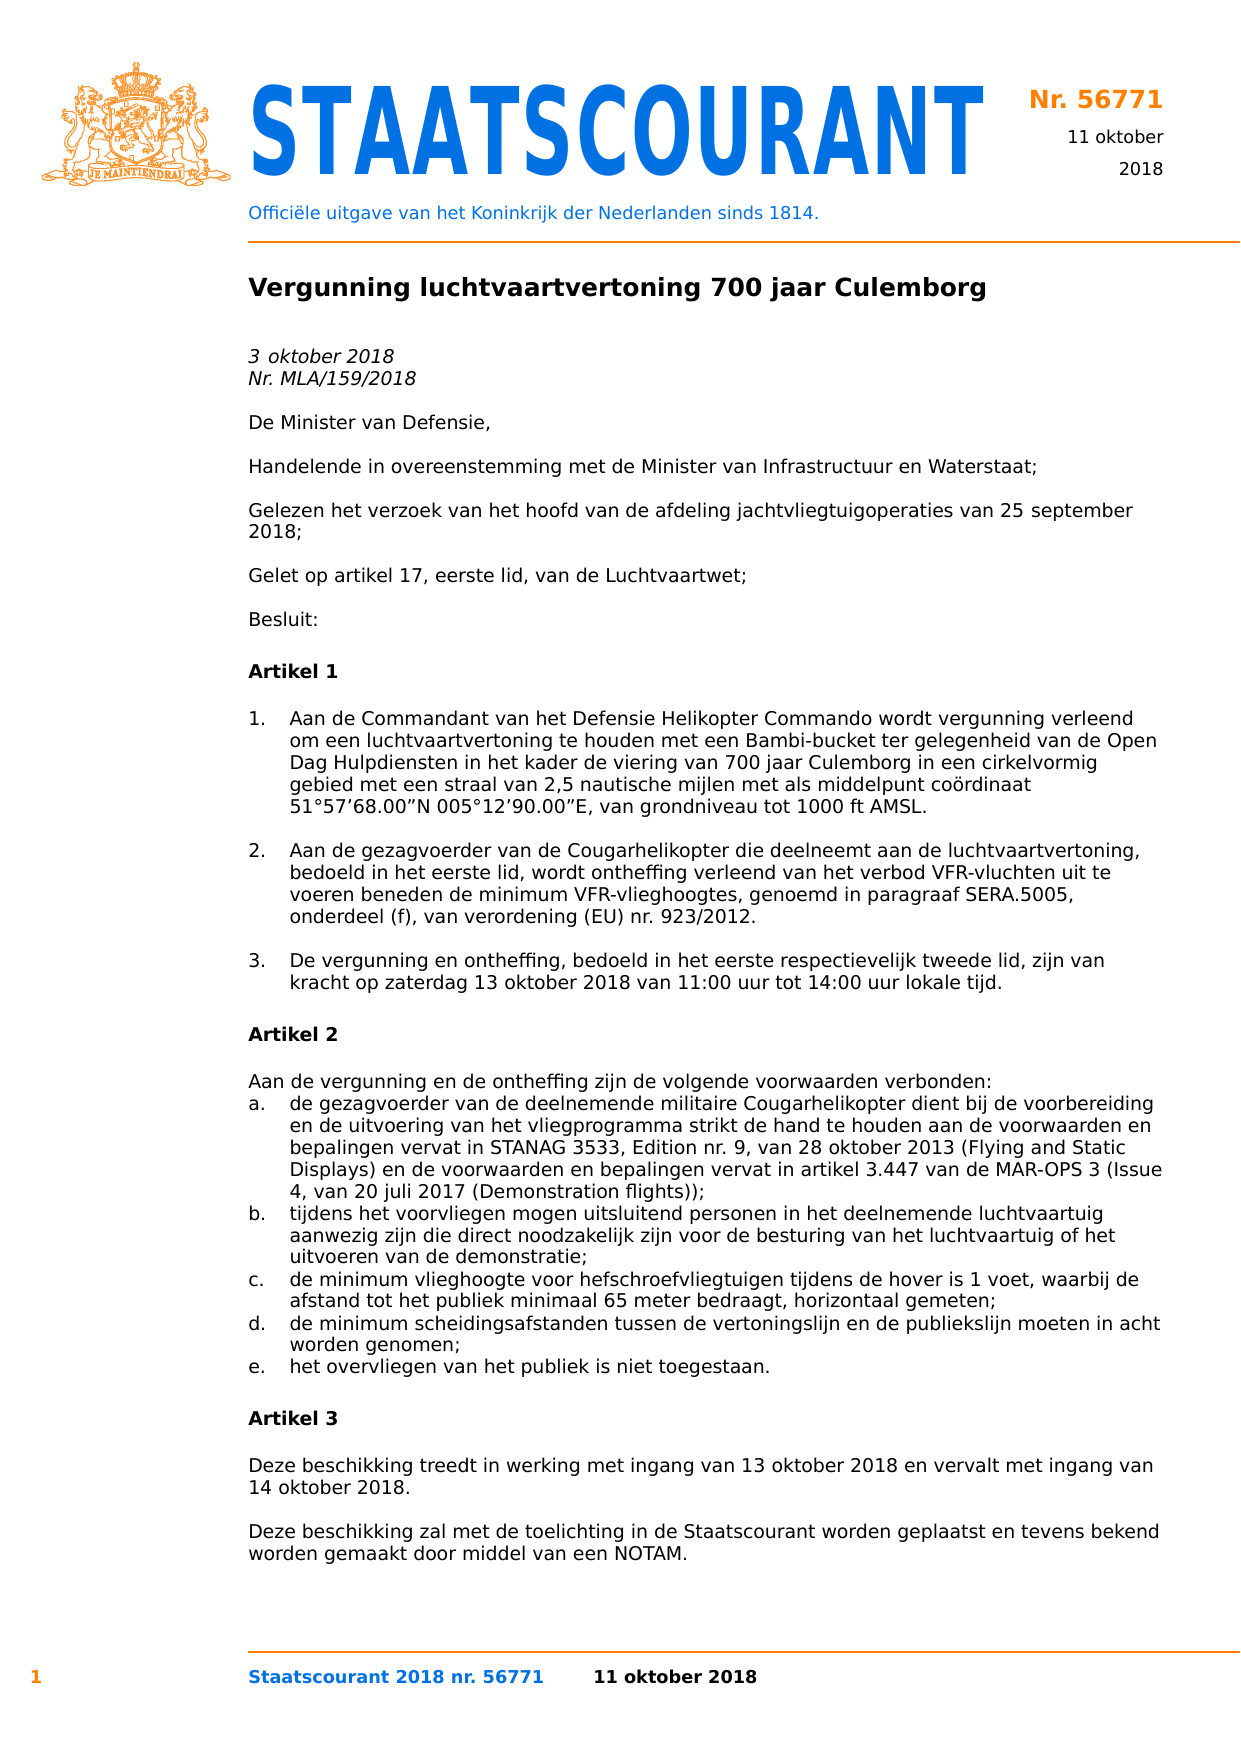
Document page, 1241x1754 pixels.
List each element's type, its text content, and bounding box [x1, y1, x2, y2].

table_cell 11 oktober [998, 121, 1240, 153]
subtitle Vergunning luchtvaartvertoning 700 jaar Culemborg [248, 273, 1163, 302]
text Aan de vergunning en de ontheffing zijn de volgende voorwaarden verbonden: [248, 1071, 1163, 1093]
text a. de gezagvoerder van de deelnemende militaire Cougarhelikopter dient bij de voorbereiding en de uitvoering van het vliegprogramma strikt de hand te houden aan de voorwaarden en bepalingen vervat in STANAG 3533, Edition nr. 9, van 28 oktober 2013 (Flying and Static Displays) en de voorwaarden en bepalingen vervat in artikel 3.447 van de MAR-OPS 3 (Issue 4, van 20 juli 2017 (Demonstration flights)); [248, 1093, 1163, 1202]
text De Minister van Defensie, [248, 412, 1163, 434]
text d. de minimum scheidingsafstanden tussen de vertoningslijn en de publiekslijn moeten in acht worden genomen; [248, 1312, 1163, 1356]
table_header [25, 62, 248, 241]
table_header Nr. 56771 [998, 62, 1240, 121]
text Besluit: [248, 609, 1163, 631]
table_cell Officiële uitgave van het Koninkrijk der Nederlanden sinds 1814. [248, 203, 1240, 241]
text c. de minimum vlieghoogte voor hefschroefvliegtuigen tijdens de hover is 1 voet, waarbij de afstand tot het publiek minimaal 65 meter bedraagt, horizontaal gemeten; [248, 1268, 1163, 1312]
subtitle Artikel 1 [248, 661, 1163, 683]
text 2. Aan de gezagvoerder van de Cougarhelikopter die deelneemt aan de luchtvaartvertoning, bedoeld in het eerste lid, wordt ontheffing verleend van het verbod VFR-vluchten uit te voeren beneden de minimum VFR-vlieghoogtes, genoemd in paragraaf SERA.5005, onderdeel (f), van verordening (EU) nr. 923/2012. [248, 840, 1163, 928]
text e. het overvliegen van het publiek is niet toegestaan. [248, 1356, 1163, 1378]
picture [41, 62, 231, 186]
table_cell 2018 [998, 153, 1240, 203]
text Deze beschikking zal met de toelichting in de Staatscourant worden geplaatst en tevens bekend worden gemaakt door middel van een NOTAM. [248, 1521, 1163, 1565]
subtitle Artikel 2 [248, 1024, 1163, 1046]
text 3. De vergunning en ontheffing, bedoeld in het eerste respectievelijk tweede lid, zijn van kracht op zaterdag 13 oktober 2018 van 11:00 uur tot 14:00 uur lokale tijd. [248, 950, 1163, 994]
text Gelezen het verzoek van het hoofd van de afdeling jachtvliegtuigoperaties van 25 september 2018; [248, 499, 1163, 543]
text Gelet op artikel 17, eerste lid, van de Luchtvaartwet; [248, 565, 1163, 587]
text 3 oktober 2018 [248, 346, 1163, 368]
text b. tijdens het voorvliegen mogen uitsluitend personen in het deelnemende luchtvaartuig aanwezig zijn die direct noodzakelijk zijn voor de besturing van het luchtvaartuig of het uitvoeren van de demonstratie; [248, 1202, 1163, 1268]
text Handelende in overeenstemming met de Minister van Infrastructuur en Waterstaat; [248, 456, 1163, 478]
table_header STAATSCOURANT [248, 62, 998, 203]
subtitle Artikel 3 [248, 1408, 1163, 1430]
text Nr. MLA/159/2018 [248, 368, 1163, 390]
text 1. Aan de Commandant van het Defensie Helikopter Commando wordt vergunning verleend om een luchtvaartvertoning te houden met een Bambi-bucket ter gelegenheid van de Open Dag Hulpdiensten in het kader de viering van 700 jaar Culemborg in een cirkelvormig gebied met een straal van 2,5 nautische mijlen met als middelpunt coördinaat 51°57’68.00”N 005°12’90.00”E, van grondniveau tot 1000 ft AMSL. [248, 708, 1163, 818]
text Deze beschikking treedt in werking met ingang van 13 oktober 2018 en vervalt met ingang van 14 oktober 2018. [248, 1455, 1163, 1499]
